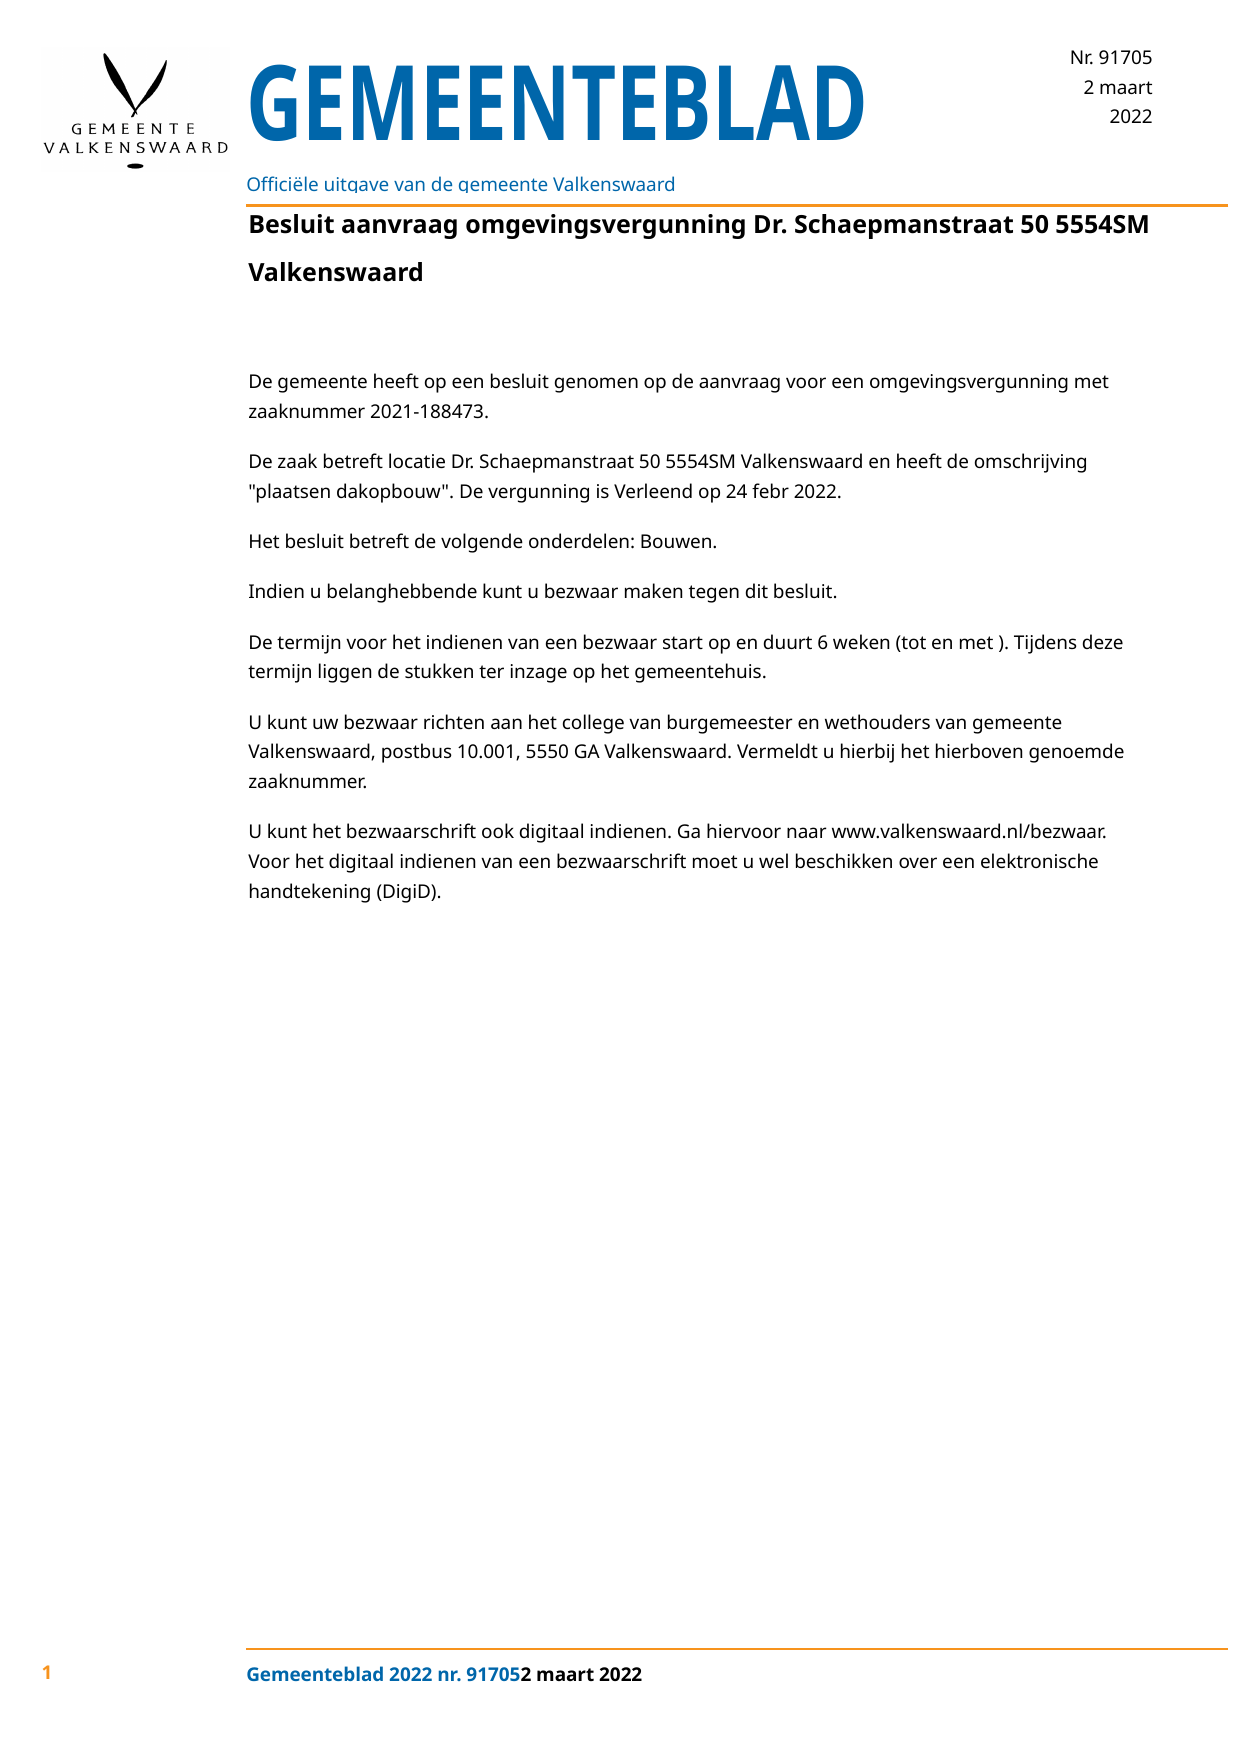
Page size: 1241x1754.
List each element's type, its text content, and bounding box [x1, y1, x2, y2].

text De gemeente heeft op een besluit genomen op de aanvraag voor een omgevingsvergunning met zaaknummer 2021-188473. [248, 368, 1152, 424]
picture [41, 47, 231, 172]
text U kunt uw bezwaar richten aan het college van burgemeester en wethouders van gemeente Valkenswaard, postbus 10.001, 5550 GA Valkenswaard. Vermeldt u hierbij het hierboven genoemde zaaknummer. [248, 709, 1152, 794]
text De termijn voor het indienen van een bezwaar start op en duurt 6 weken (tot en met ). Tijdens deze termijn liggen de stukken ter inzage op het gemeentehuis. [248, 629, 1152, 684]
text Indien u belanghebbende kunt u bezwaar maken tegen dit besluit. [248, 579, 1152, 604]
text U kunt het bezwaarschrift ook digitaal indienen. Ga hiervoor naar www.valkenswaard.nl/bezwaar. Voor het digitaal indienen van een bezwaarschrift moet u wel beschikken over een elektronische handtekening (DigiD). [248, 819, 1152, 904]
text Besluit aanvraag omgevingsvergunning Dr. Schaepmanstraat 50 5554SM Valkenswaard [248, 207, 1152, 288]
text De zaak betreft locatie Dr. Schaepmanstraat 50 5554SM Valkenswaard en heeft de omschrijving "plaatsen dakopbouw". De vergunning is Verleend op 24 febr 2022. [248, 448, 1152, 504]
text Het besluit betreft de volgende onderdelen: Bouwen. [248, 528, 1152, 554]
